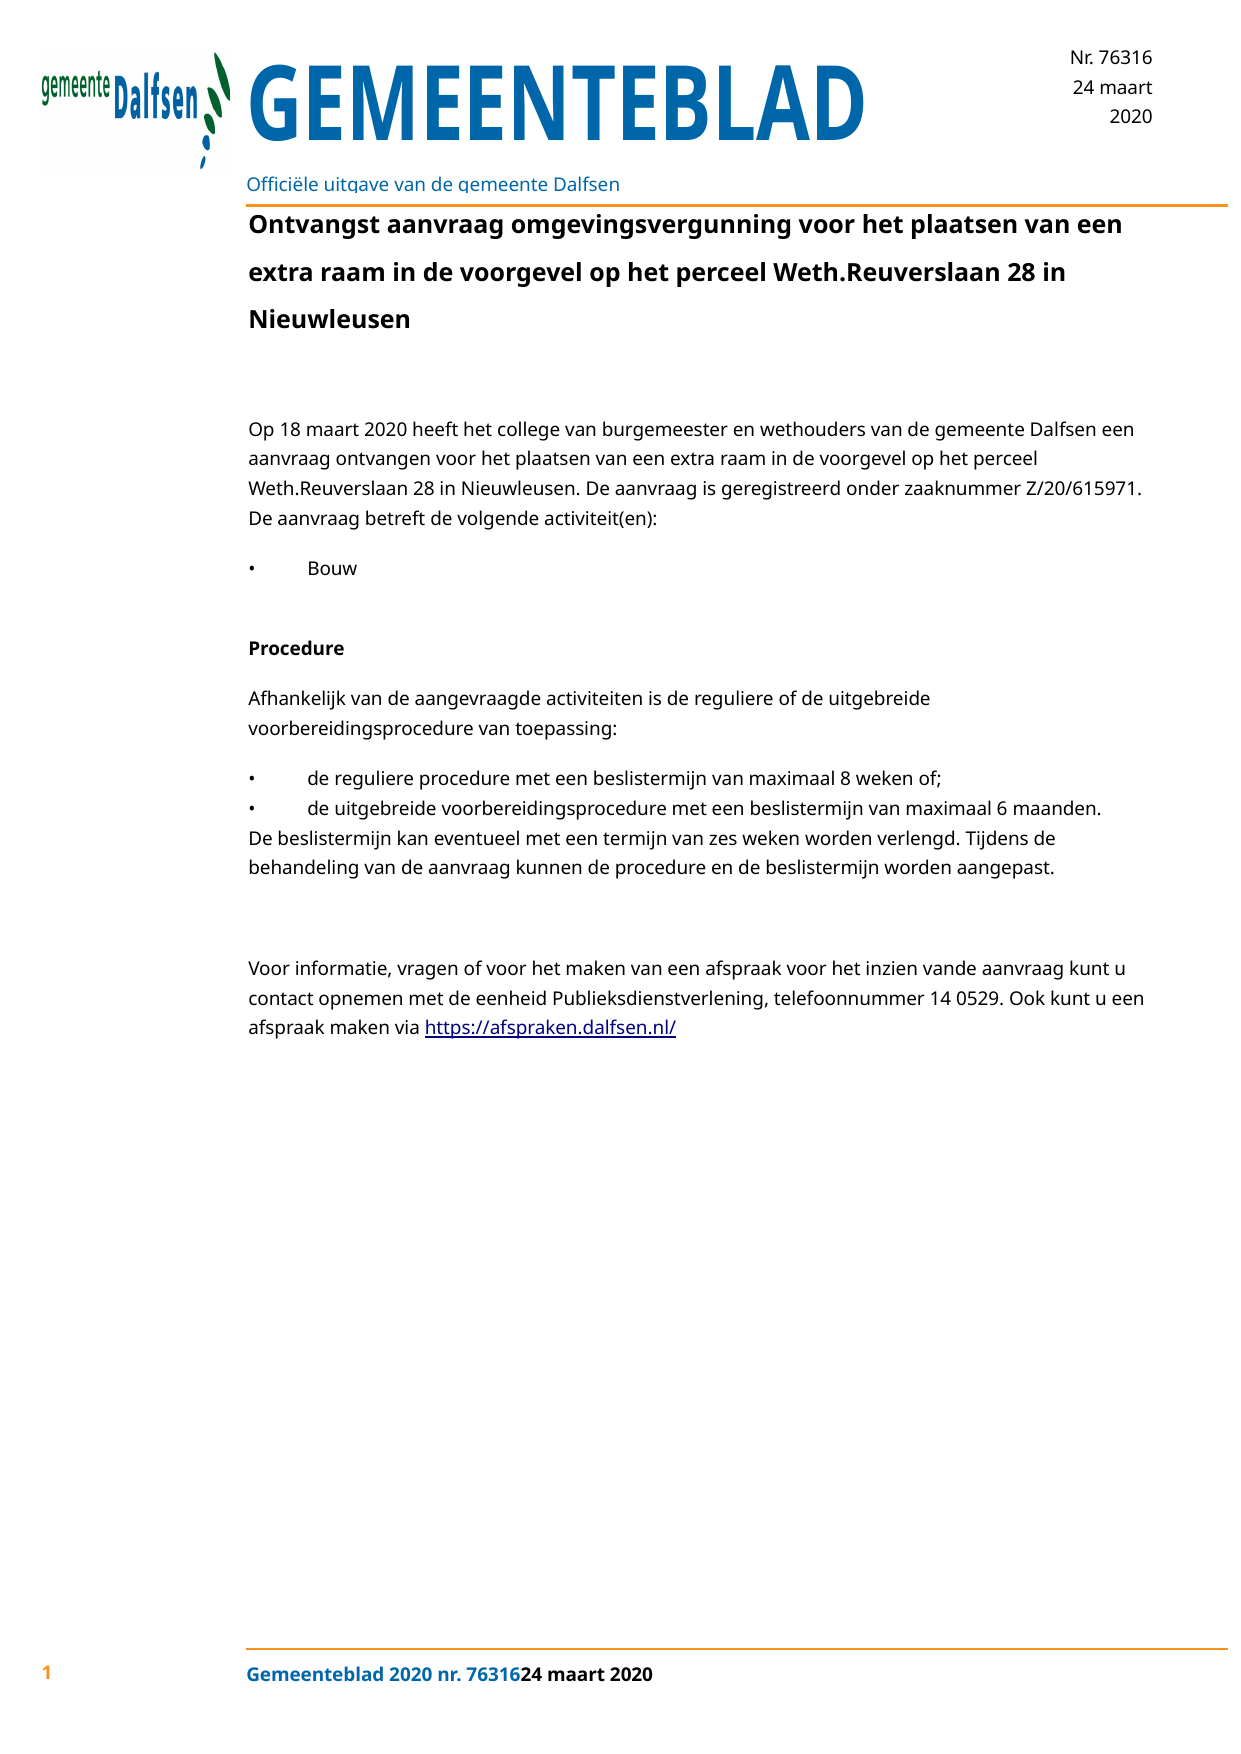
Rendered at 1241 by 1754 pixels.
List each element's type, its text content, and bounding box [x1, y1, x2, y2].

text De beslistermijn kan eventueel met een termijn van zes weken worden verlengd. Tijdens de behandeling van de aanvraag kunnen de procedure en de beslistermijn worden aangepast. [248, 825, 1152, 880]
text Afhankelijk van de aangevraagde activiteiten is de reguliere of de uitgebreide voorbereidingsprocedure van toepassing: [248, 686, 1152, 741]
list de uitgebreide voorbereidingsprocedure met een beslistermijn van maximaal 6 maanden. [248, 795, 1152, 821]
text Ontvangst aanvraag omgevingsvergunning voor het plaatsen van een extra raam in de voorgevel op het perceel Weth.Reuverslaan 28 in Nieuwleusen [248, 207, 1152, 336]
list Bouw [248, 555, 1152, 581]
text Voor informatie, vragen of voor het maken van een afspraak voor het inzien vande aanvraag kunt u contact opnemen met de eenheid Publieksdienstverlening, telefoonnummer 14 0529. Ook kunt u een afspraak maken via https://afspraken.dalfsen.nl/ [248, 955, 1152, 1040]
picture [41, 47, 231, 172]
text Op 18 maart 2020 heeft het college van burgemeester en wethouders van de gemeente Dalfsen een aanvraag ontvangen voor het plaatsen van een extra raam in de voorgevel op het perceel Weth.Reuverslaan 28 in Nieuwleusen. De aanvraag is geregistreerd onder zaaknummer Z/20/615971. De aanvraag betreft de volgende activiteit(en): [248, 416, 1152, 530]
list de reguliere procedure met een beslistermijn van maximaal 8 weken of; [248, 766, 1152, 791]
text Procedure [248, 635, 1152, 661]
